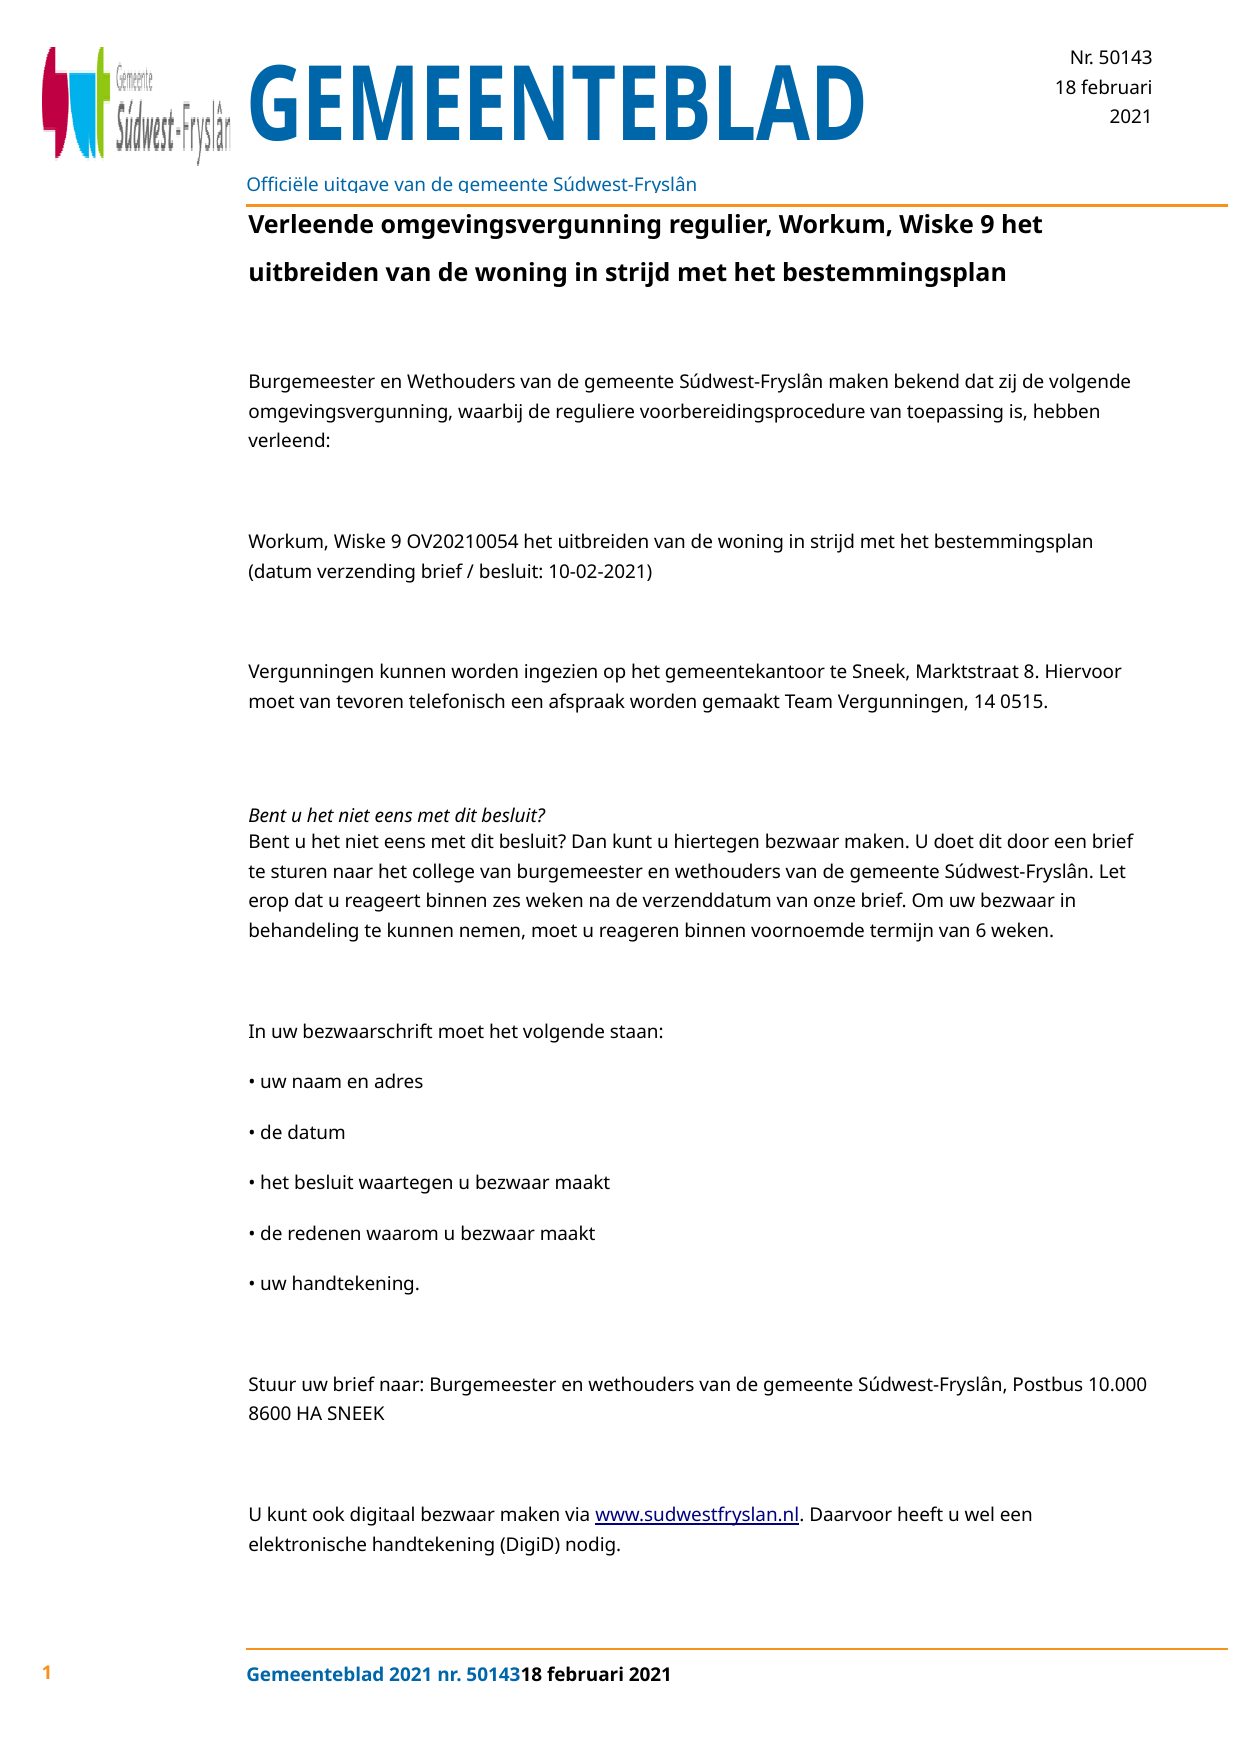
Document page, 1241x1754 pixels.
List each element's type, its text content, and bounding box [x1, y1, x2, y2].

text • de redenen waarom u bezwaar maakt [248, 1220, 1152, 1245]
text Bent u het niet eens met dit besluit? [248, 803, 1152, 828]
text Verleende omgevingsvergunning regulier, Workum, Wiske 9 het uitbreiden van de woning in strijd met het bestemmingsplan [248, 207, 1152, 288]
text Workum, Wiske 9 OV20210054 het uitbreiden van de woning in strijd met het bestemmingsplan (datum verzending brief / besluit: 10-02-2021) [248, 528, 1152, 584]
picture [41, 47, 231, 172]
text Stuur uw brief naar: Burgemeester en wethouders van de gemeente Súdwest-Fryslân, Postbus 10.000 8600 HA SNEEK [248, 1371, 1152, 1426]
text • uw naam en adres [248, 1068, 1152, 1094]
text Bent u het niet eens met dit besluit? Dan kunt u hiertegen bezwaar maken. U doet dit door een brief te sturen naar het college van burgemeester en wethouders van de gemeente Súdwest-Fryslân. Let erop dat u reageert binnen zes weken na de verzenddatum van onze brief. Om uw bezwaar in behandeling te kunnen nemen, moet u reageren binnen voornoemde termijn van 6 weken. [248, 828, 1152, 943]
text U kunt ook digitaal bezwaar maken via www.sudwestfryslan.nl. Daarvoor heeft u wel een elektronische handtekening (DigiD) nodig. [248, 1501, 1152, 1557]
text • uw handtekening. [248, 1270, 1152, 1296]
text • het besluit waartegen u bezwaar maakt [248, 1169, 1152, 1195]
text In uw bezwaarschrift moet het volgende staan: [248, 1018, 1152, 1044]
text • de datum [248, 1119, 1152, 1144]
text Burgemeester en Wethouders van de gemeente Súdwest-Fryslân maken bekend dat zij de volgende omgevingsvergunning, waarbij de reguliere voorbereidingsprocedure van toepassing is, hebben verleend: [248, 368, 1152, 453]
text Vergunningen kunnen worden ingezien op het gemeentekantoor te Sneek, Marktstraat 8. Hiervoor moet van tevoren telefonisch een afspraak worden gemaakt Team Vergunningen, 14 0515. [248, 659, 1152, 714]
